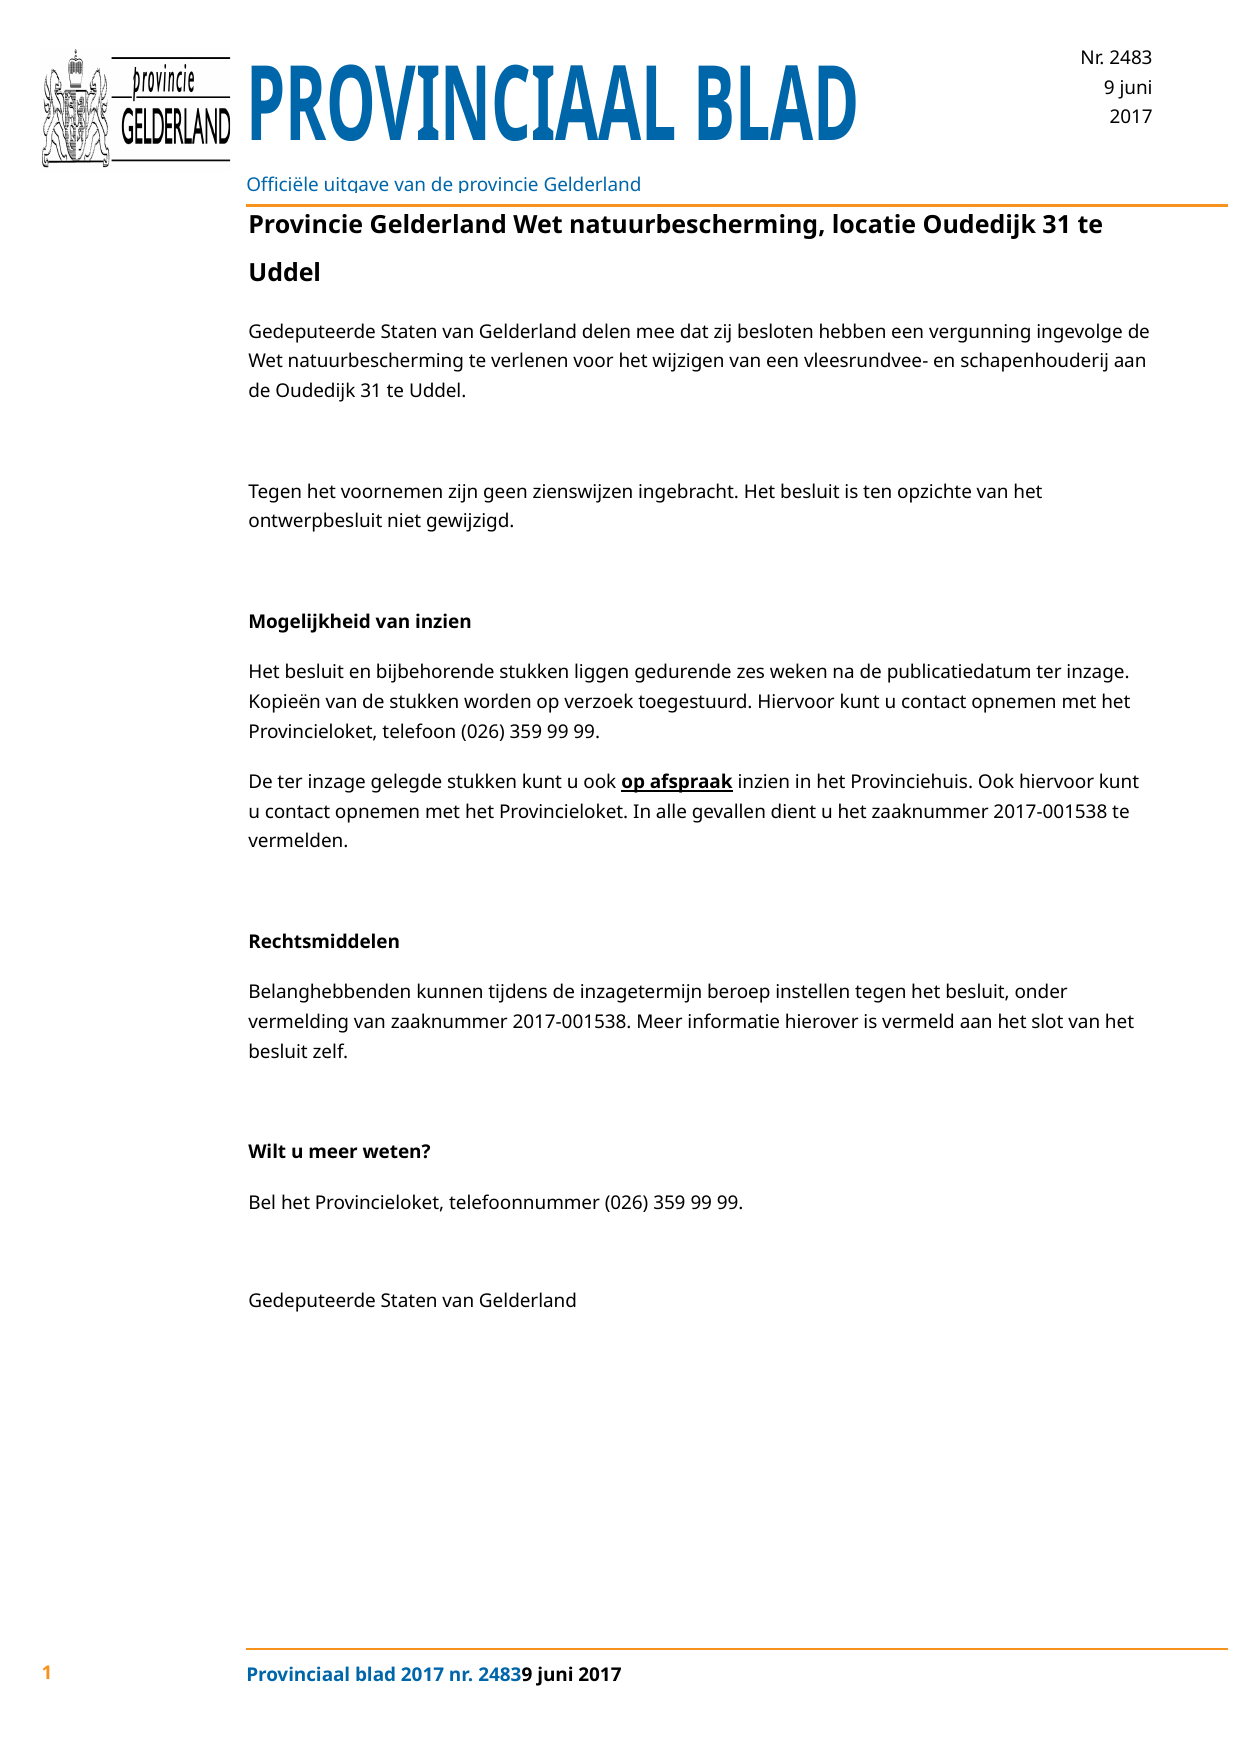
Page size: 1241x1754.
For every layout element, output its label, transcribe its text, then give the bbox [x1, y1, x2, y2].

picture [41, 47, 231, 172]
text Mogelijkheid van inzien [248, 608, 1152, 634]
text Het besluit en bijbehorende stukken liggen gedurende zes weken na de publicatiedatum ter inzage. Kopieën van de stukken worden op verzoek toegestuurd. Hiervoor kunt u contact opnemen met het Provincieloket, telefoon (026) 359 99 99. [248, 659, 1152, 744]
text Provincie Gelderland Wet natuurbescherming, locatie Oudedijk 31 te Uddel [248, 207, 1152, 288]
text Gedeputeerde Staten van Gelderland [248, 1287, 1152, 1313]
text Wilt u meer weten? [248, 1139, 1152, 1164]
text Rechtsmiddelen [248, 928, 1152, 954]
text Gedeputeerde Staten van Gelderland delen mee dat zij besloten hebben een vergunning ingevolge de Wet natuurbescherming te verlenen voor het wijzigen van een vleesrundvee- en schapenhouderij aan de Oudedijk 31 te Uddel. [248, 318, 1152, 403]
text Tegen het voornemen zijn geen zienswijzen ingebracht. Het besluit is ten opzichte van het ontwerpbesluit niet gewijzigd. [248, 478, 1152, 533]
text De ter inzage gelegde stukken kunt u ook op afspraak inzien in het Provinciehuis. Ook hiervoor kunt u contact opnemen met het Provincieloket. In alle gevallen dient u het zaaknummer 2017-001538 te vermelden. [248, 768, 1152, 853]
text Belanghebbenden kunnen tijdens de inzagetermijn beroep instellen tegen het besluit, onder vermelding van zaaknummer 2017-001538. Meer informatie hierover is vermeld aan het slot van het besluit zelf. [248, 979, 1152, 1064]
text Bel het Provincieloket, telefoonnummer (026) 359 99 99. [248, 1189, 1152, 1215]
